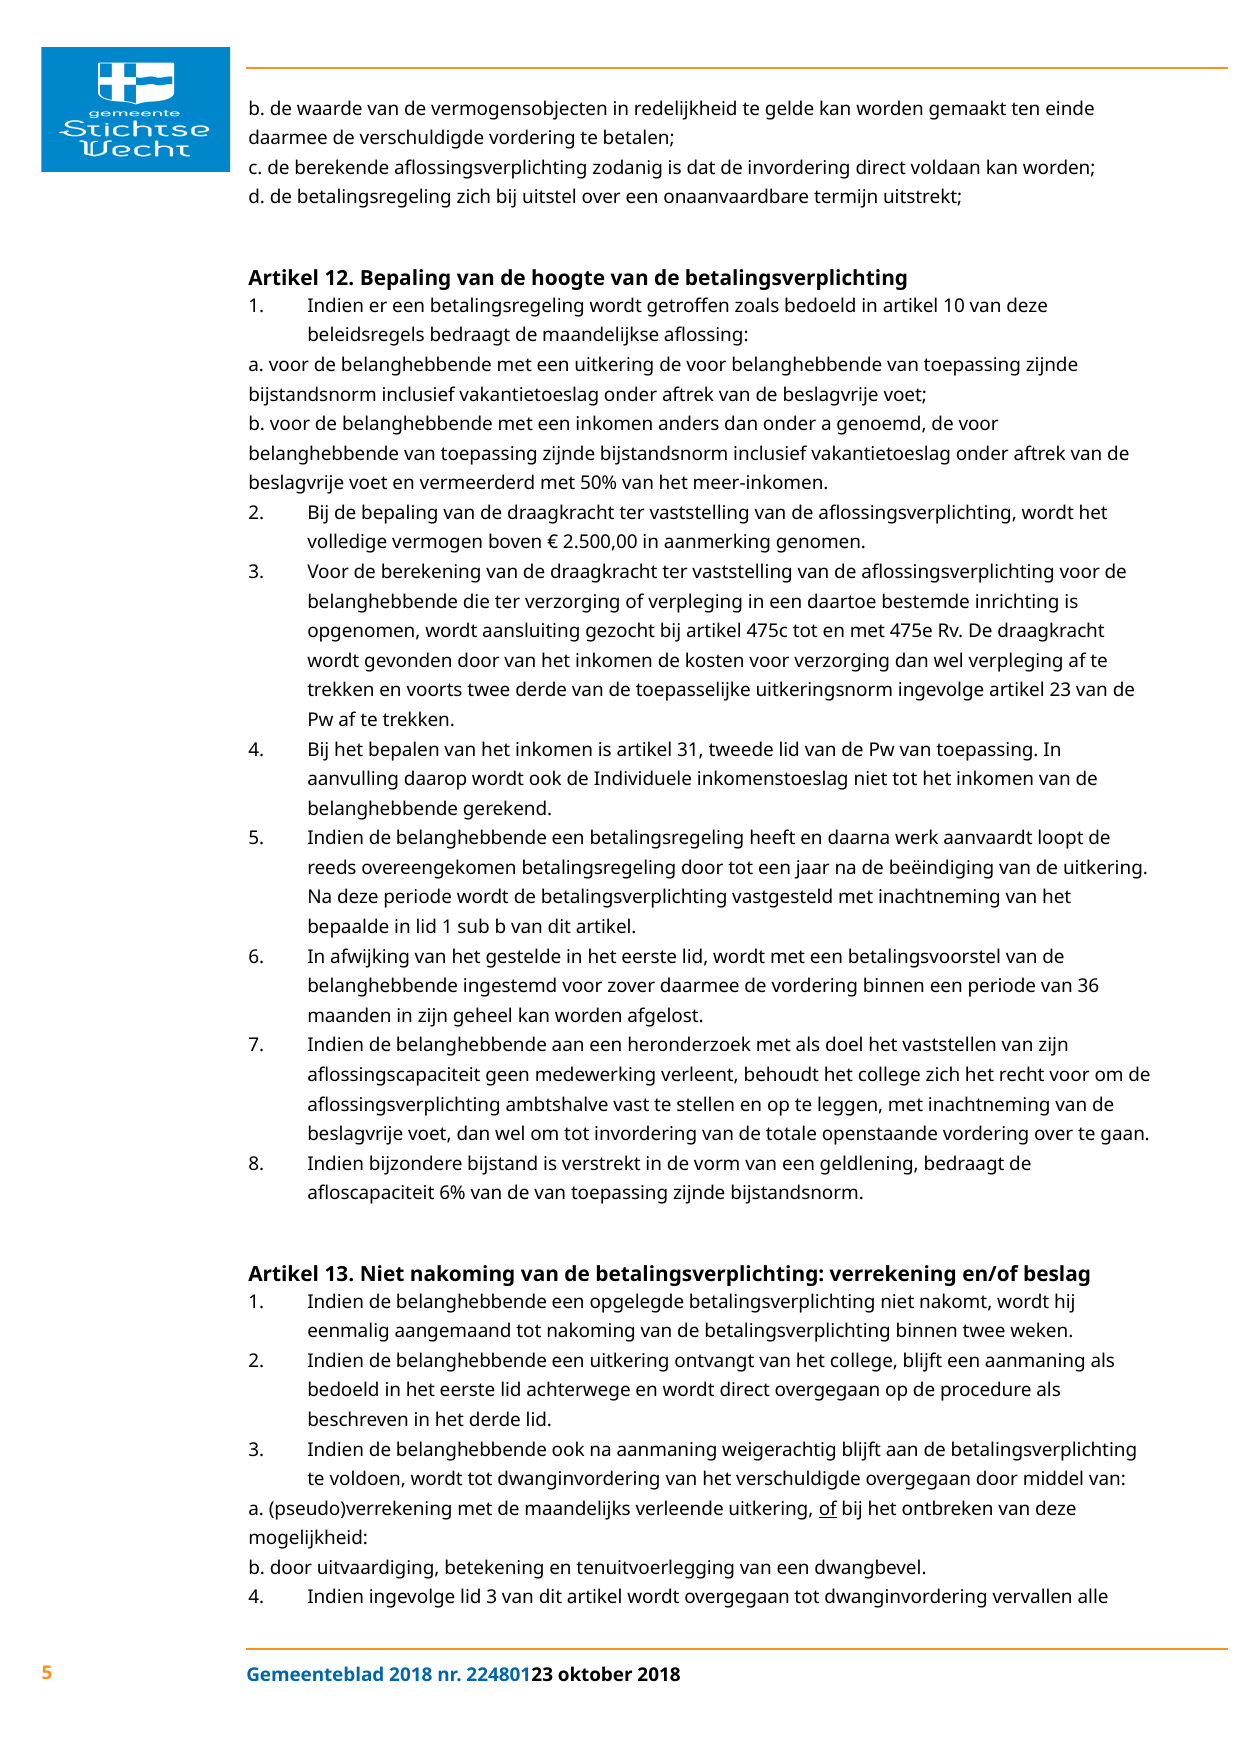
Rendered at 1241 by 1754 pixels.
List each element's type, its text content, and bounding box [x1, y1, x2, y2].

list Bij de bepaling van de draagkracht ter vaststelling van de aflossingsverplichting, wordt het volledige vermogen boven € 2.500,00 in aanmerking genomen. [248, 499, 1152, 554]
text d. de betalingsregeling zich bij uitstel over een onaanvaardbare termijn uitstrekt; [248, 183, 1152, 209]
text b. door uitvaardiging, betekening en tenuitvoerlegging van een dwangbevel. [248, 1554, 1152, 1580]
list Indien de belanghebbende ook na aanmaning weigerachtig blijft aan de betalingsverplichting te voldoen, wordt tot dwanginvordering van het verschuldigde overgegaan door middel van: [248, 1436, 1152, 1491]
text b. de waarde van de vermogensobjecten in redelijkheid te gelde kan worden gemaakt ten einde daarmee de verschuldigde vordering te betalen; [248, 95, 1152, 150]
list Bij het bepalen van het inkomen is artikel 31, tweede lid van de Pw van toepassing. In aanvulling daarop wordt ook de Individuele inkomenstoeslag niet tot het inkomen van de belanghebbende gerekend. [248, 736, 1152, 821]
text c. de berekende aflossingsverplichting zodanig is dat de invordering direct voldaan kan worden; [248, 154, 1152, 180]
list Indien de belanghebbende aan een heronderzoek met als doel het vaststellen van zijn aflossingscapaciteit geen medewerking verleent, behoudt het college zich het recht voor om de aflossingsverplichting ambtshalve vast te stellen en op te leggen, met inachtneming van de beslagvrije voet, dan wel om tot invordering van de totale openstaande vordering over te gaan. [248, 1032, 1152, 1146]
text a. (pseudo)verrekening met de maandelijks verleende uitkering, of bij het ontbreken van deze mogelijkheid: [248, 1495, 1152, 1550]
list Indien bijzondere bijstand is verstrekt in de vorm van een geldlening, bedraagt de afloscapaciteit 6% van de van toepassing zijnde bijstandsnorm. [248, 1150, 1152, 1205]
list Indien de belanghebbende een opgelegde betalingsverplichting niet nakomt, wordt hij eenmalig aangemaand tot nakoming van de betalingsverplichting binnen twee weken. [248, 1288, 1152, 1343]
text b. voor de belanghebbende met een inkomen anders dan onder a genoemd, de voor belanghebbende van toepassing zijnde bijstandsnorm inclusief vakantietoeslag onder aftrek van de beslagvrije voet en vermeerderd met 50% van het meer-inkomen. [248, 410, 1152, 495]
text a. voor de belanghebbende met een uitkering de voor belanghebbende van toepassing zijnde bijstandsnorm inclusief vakantietoeslag onder aftrek van de beslagvrije voet; [248, 351, 1152, 406]
list Indien ingevolge lid 3 van dit artikel wordt overgegaan tot dwanginvordering vervallen alle [248, 1584, 1152, 1609]
list Indien er een betalingsregeling wordt getroffen zoals bedoeld in artikel 10 van deze beleidsregels bedraagt de maandelijkse aflossing: [248, 292, 1152, 347]
picture [137, 63, 174, 103]
list Indien de belanghebbende een uitkering ontvangt van het college, blijft een aanmaning als bedoeld in het eerste lid achterwege en wordt direct overgegaan op de procedure als beschreven in het derde lid. [248, 1347, 1152, 1432]
list In afwijking van het gestelde in het eerste lid, wordt met een betalingsvoorstel van de belanghebbende ingestemd voor zover daarmee de vordering binnen een periode van 36 maanden in zijn geheel kan worden afgelost. [248, 943, 1152, 1028]
list Indien de belanghebbende een betalingsregeling heeft en daarna werk aanvaardt loopt de reeds overeengekomen betalingsregeling door tot een jaar na de beëindiging van de uitkering. Na deze periode wordt de betalingsverplichting vastgesteld met inachtneming van het bepaalde in lid 1 sub b van dit artikel. [248, 824, 1152, 939]
text Artikel 13. Niet nakoming van de betalingsverplichting: verrekening en/of beslag [248, 1259, 1152, 1288]
text Artikel 12. Bepaling van de hoogte van de betalingsverplichting [248, 263, 1152, 292]
picture [99, 63, 135, 101]
list Voor de berekening van de draagkracht ter vaststelling van de aflossingsverplichting voor de belanghebbende die ter verzorging of verpleging in een daartoe bestemde inrichting is opgenomen, wordt aansluiting gezocht bij artikel 475c tot en met 475e Rv. De draagkracht wordt gevonden door van het inkomen de kosten voor verzorging dan wel verpleging af te trekken en voorts twee derde van de toepasselijke uitkeringsnorm ingevolge artikel 23 van de Pw af te trekken. [248, 558, 1152, 732]
